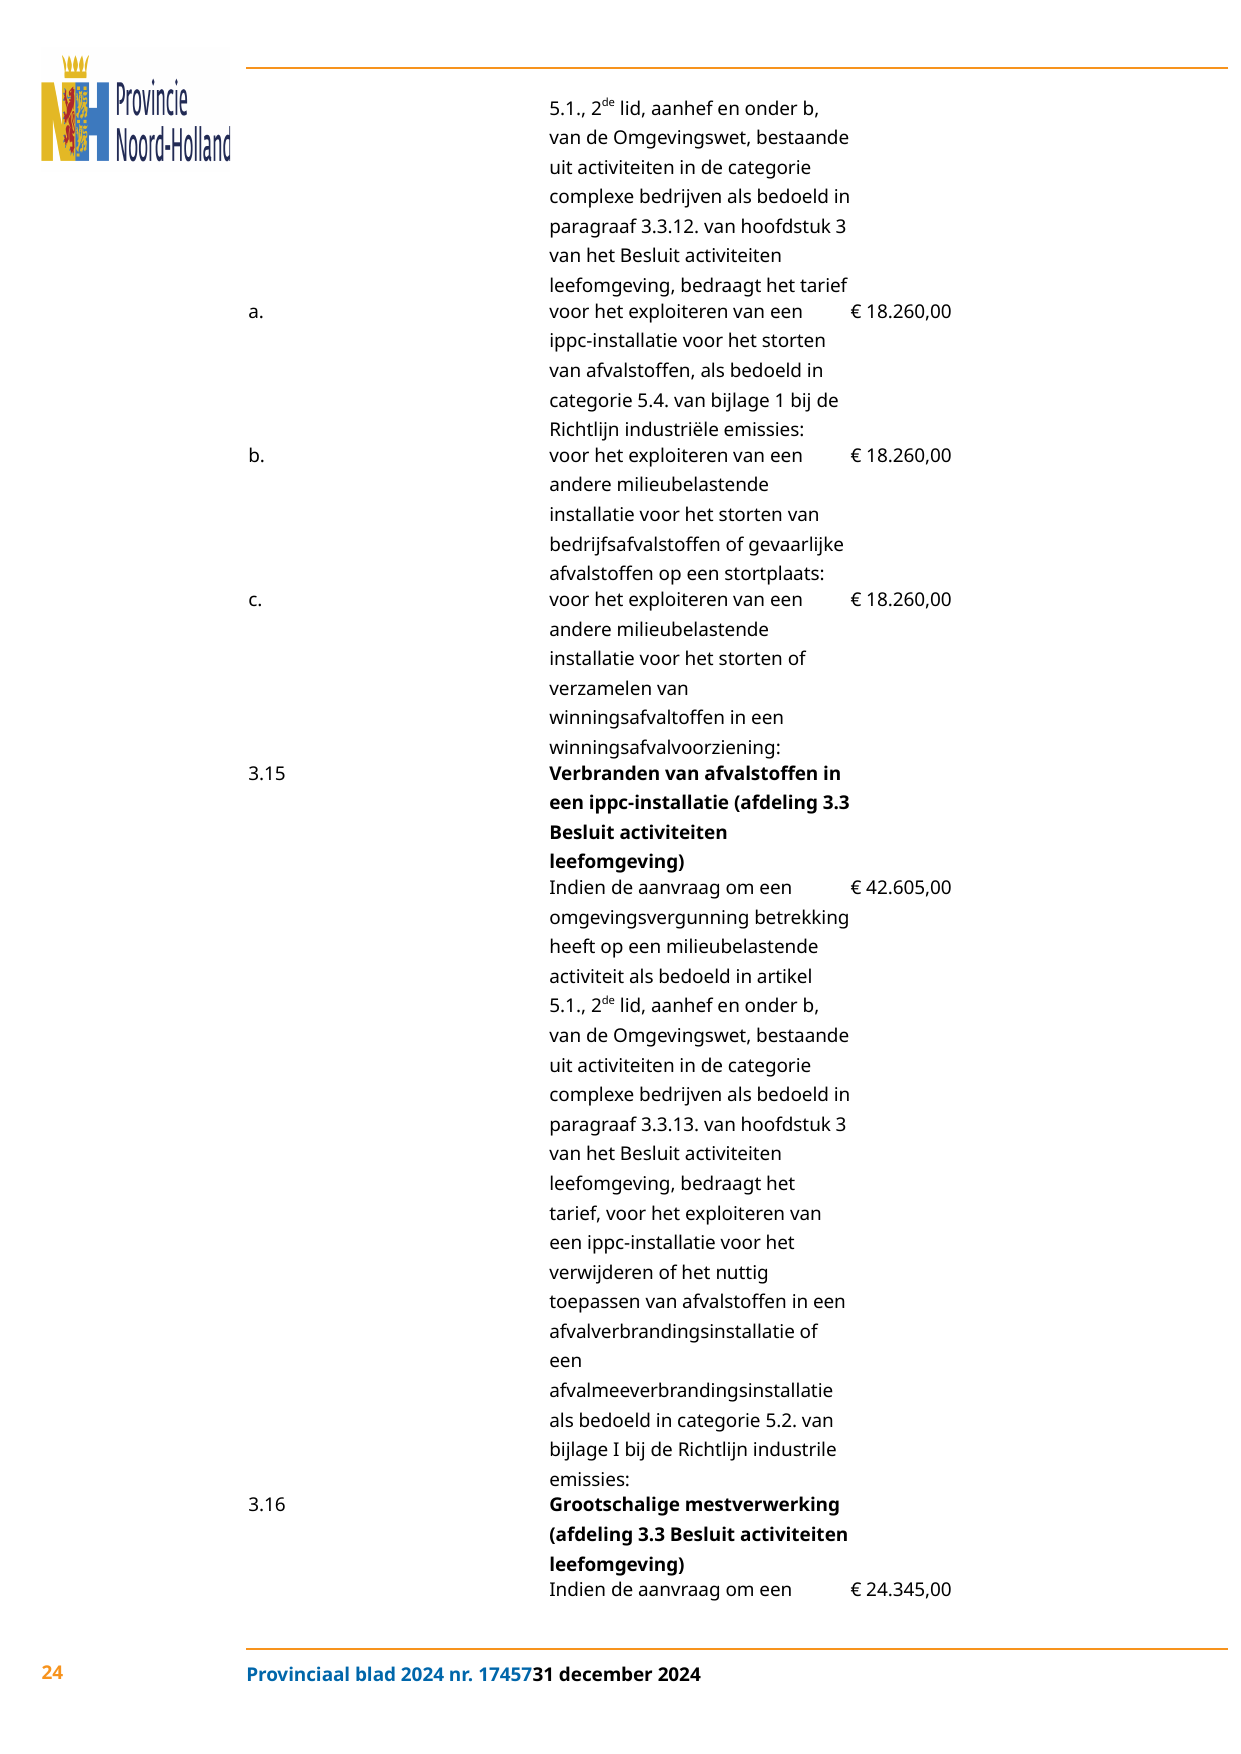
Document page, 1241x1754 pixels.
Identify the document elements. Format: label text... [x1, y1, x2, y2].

table_cell voor het exploiteren van een andere milieubelastende installatie voor het storten van bedrijfsafvalstoffen of gevaarlijke afvalstoffen op een stortplaats: [549, 442, 850, 586]
table_cell Verbranden van afvalstoffen in een ippc-installatie (afdeling 3.3 Besluit activiteiten leefomgeving) [549, 760, 850, 874]
table_cell voor het exploiteren van een andere milieubelastende installatie voor het storten of verzamelen van winningsafvaltoffen in een winningsafvalvoorziening: [549, 586, 850, 760]
table_cell c. [248, 586, 549, 760]
table_cell Indien de aanvraag om een omgevingsvergunning betrekking heeft op een milieubelastende activiteit als bedoeld in artikel 5.1., 2de lid, aanhef en onder b, van de Omgevingswet, bestaande uit activiteiten in de categorie complexe bedrijven als bedoeld in paragraaf 3.3.13. van hoofdstuk 3 van het Besluit activiteiten leefomgeving, bedraagt het tarief, voor het exploiteren van een ippc-installatie voor het verwijderen of het nuttig toepassen van afvalstoffen in een afvalverbrandingsinstallatie of een afvalmeeverbrandingsinstallatie als bedoeld in categorie 5.2. van bijlage I bij de Richtlijn industrile emissies: [549, 874, 850, 1492]
table_cell € 18.260,00 [850, 442, 1152, 586]
table_cell [850, 760, 1152, 874]
table_cell Indien de aanvraag om een [549, 1577, 850, 1602]
table_cell [248, 874, 549, 1492]
table_cell [850, 1492, 1152, 1577]
table_cell 5.1., 2de lid, aanhef en onder b, van de Omgevingswet, bestaande uit activiteiten in de categorie complexe bedrijven als bedoeld in paragraaf 3.3.12. van hoofdstuk 3 van het Besluit activiteiten leefomgeving, bedraagt het tarief [549, 95, 850, 298]
table_cell Grootschalige mestverwerking (afdeling 3.3 Besluit activiteiten leefomgeving) [549, 1492, 850, 1577]
picture [41, 47, 231, 172]
table_cell b. [248, 442, 549, 586]
table_cell € 18.260,00 [850, 586, 1152, 760]
table_cell a. [248, 298, 549, 442]
table_cell € 18.260,00 [850, 298, 1152, 442]
table_cell 3.16 [248, 1492, 549, 1577]
table_cell [248, 1577, 549, 1602]
table_cell voor het exploiteren van een ippc-installatie voor het storten van afvalstoffen, als bedoeld in categorie 5.4. van bijlage 1 bij de Richtlijn industriële emissies: [549, 298, 850, 442]
table_cell [850, 95, 1152, 298]
table_cell [248, 95, 549, 298]
table_cell 3.15 [248, 760, 549, 874]
table_cell € 42.605,00 [850, 874, 1152, 1492]
table_cell € 24.345,00 [850, 1577, 1152, 1602]
